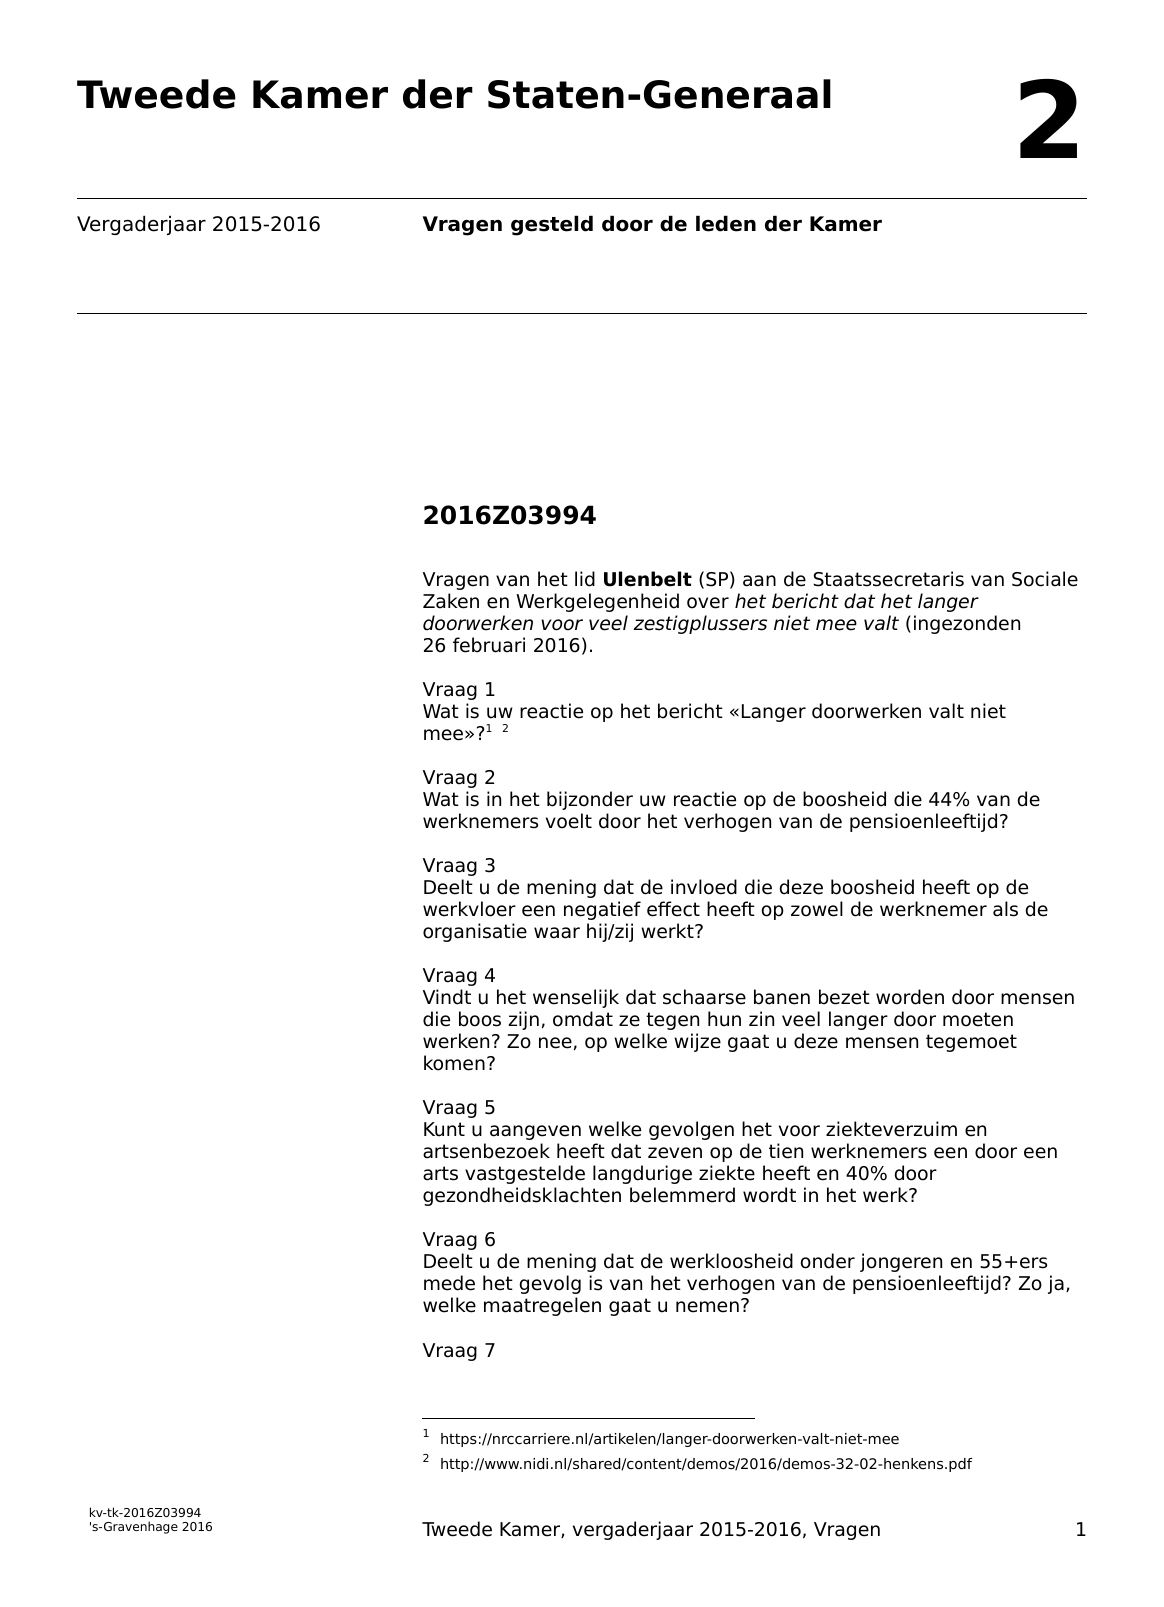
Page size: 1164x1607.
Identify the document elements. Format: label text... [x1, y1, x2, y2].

text Vraag 2 [422, 767, 1087, 789]
text 's-Gravenhage 2016 [88, 1520, 323, 1534]
table_cell Vragen gesteld door de leden der Kamer [422, 199, 1087, 313]
text Vindt u het wenselijk dat schaarse banen bezet worden door mensen die boos zijn, omdat ze tegen hun zin veel langer door moeten werken? Zo nee, op welke wijze gaat u deze mensen tegemoet komen? [422, 987, 1087, 1075]
text 2016Z03994 [422, 501, 1087, 531]
text Vraag 5 [422, 1097, 1087, 1119]
text Deelt u de mening dat de werkloosheid onder jongeren en 55+ers mede het gevolg is van het verhogen van de pensioenleeftijd? Zo ja, welke maatregelen gaat u nemen? [422, 1251, 1087, 1317]
text Deelt u de mening dat de invloed die deze boosheid heeft op de werkvloer een negatief effect heeft op zowel de werknemer als de organisatie waar hij/zij werkt? [422, 877, 1087, 943]
table_header 2 [886, 59, 1087, 198]
text http://www.nidi.nl/shared/content/demos/2016/demos-32-02-henkens.pdf [422, 1452, 1087, 1474]
table_cell Vergaderjaar 2015-2016 [77, 199, 422, 313]
text Wat is uw reactie op het bericht «Langer doorwerken valt niet mee»? [422, 701, 1087, 745]
text Kunt u aangeven welke gevolgen het voor ziekteverzuim en artsenbezoek heeft dat zeven op de tien werknemers een door een arts vastgestelde langdurige ziekte heeft en 40% door gezondheidsklachten belemmerd wordt in het werk? [422, 1119, 1087, 1207]
text Wat is in het bijzonder uw reactie op de boosheid die 44% van de werknemers voelt door het verhogen van de pensioenleeftijd? [422, 789, 1087, 833]
text Vraag 7 [422, 1339, 1087, 1361]
text Vraag 1 [422, 679, 1087, 701]
text https://nrccarriere.nl/artikelen/langer-doorwerken-valt-niet-mee [422, 1427, 1087, 1449]
text Vraag 6 [422, 1229, 1087, 1251]
table_header Tweede Kamer der Staten-Generaal [77, 59, 886, 198]
text Vragen van het lid Ulenbelt (SP) aan de Staatssecretaris van Sociale Zaken en Werkgelegenheid over het bericht dat het langer doorwerken voor veel zestigplussers niet mee valt (ingezonden 26 februari 2016). [422, 569, 1087, 657]
text Vraag 4 [422, 965, 1087, 987]
text kv-tk-2016Z03994 [88, 1506, 323, 1520]
text Vraag 3 [422, 855, 1087, 877]
